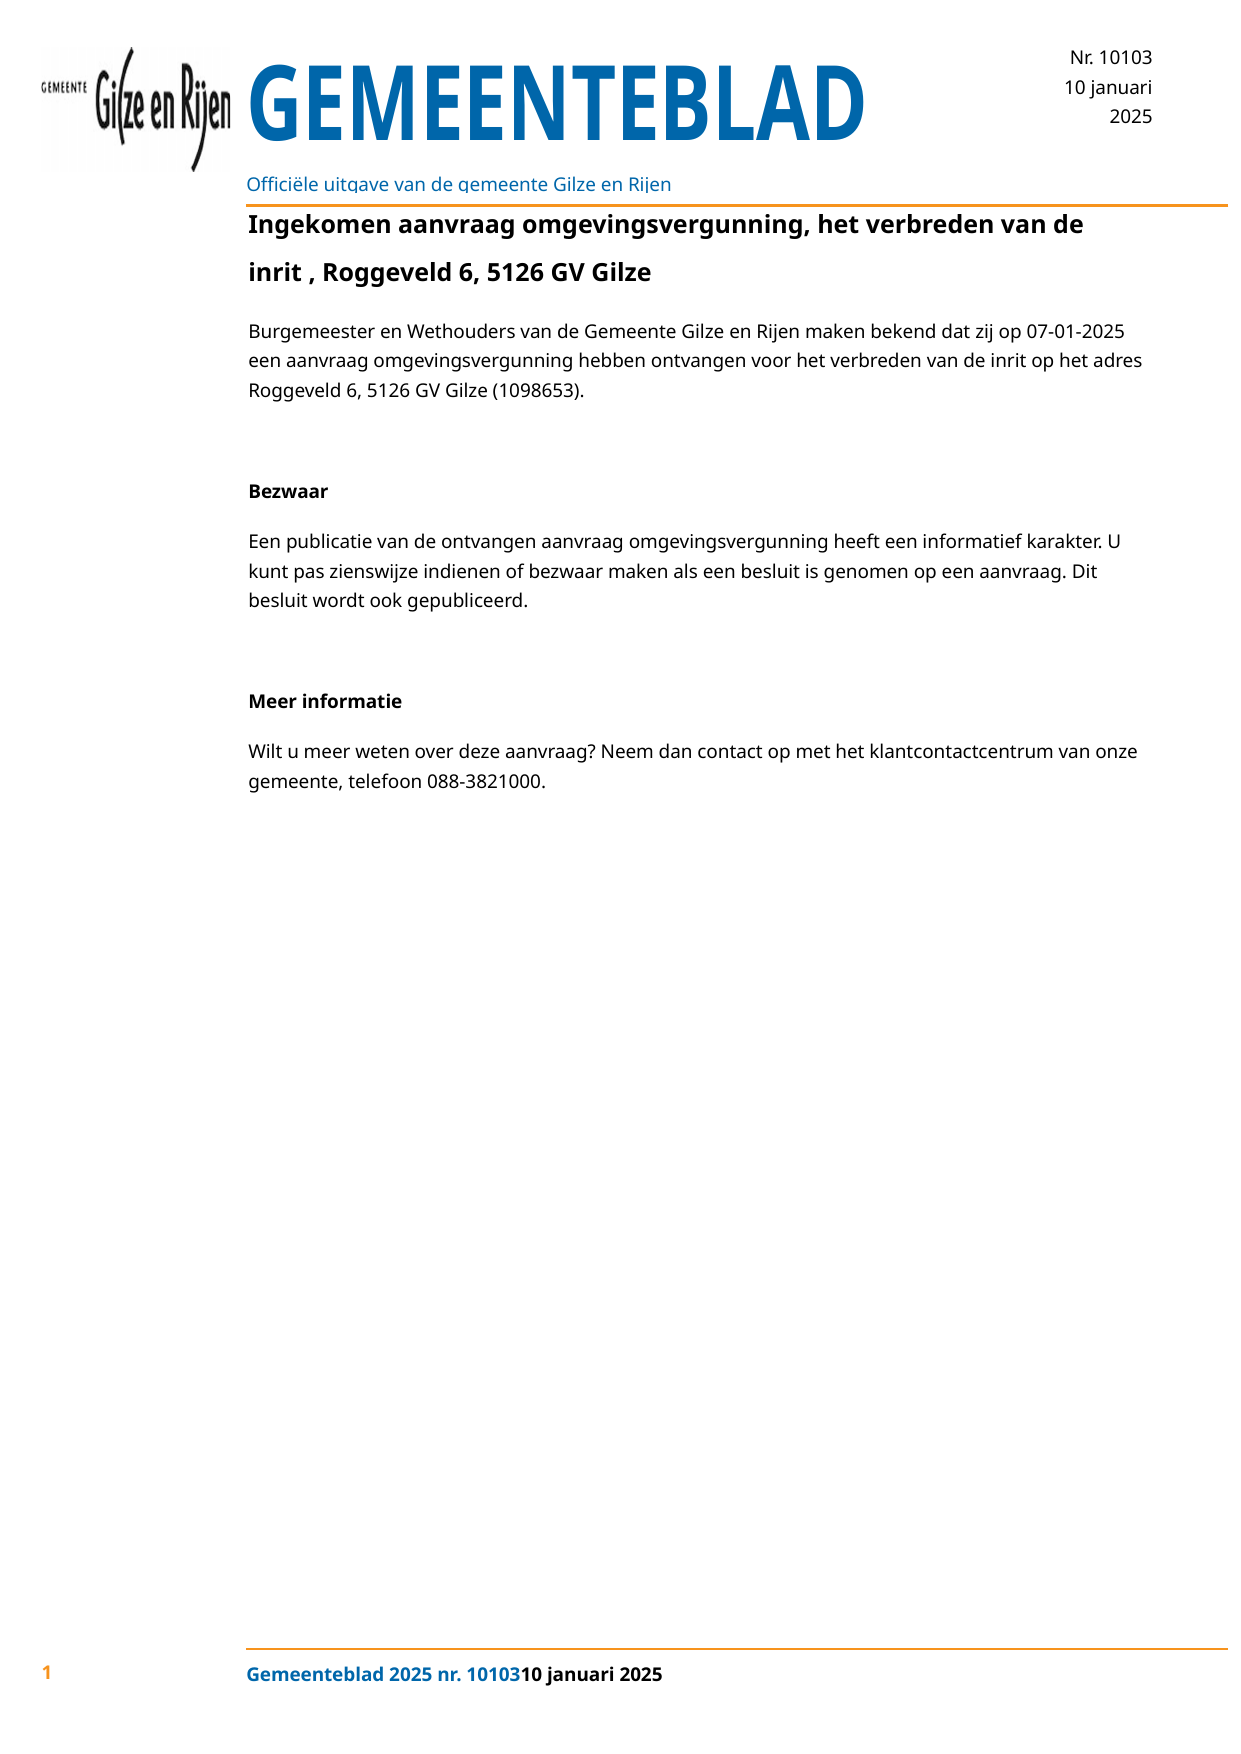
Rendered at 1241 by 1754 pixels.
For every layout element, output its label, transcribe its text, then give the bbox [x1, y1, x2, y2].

text Burgemeester en Wethouders van de Gemeente Gilze en Rijen maken bekend dat zij op 07-01-2025 een aanvraag omgevingsvergunning hebben ontvangen voor het verbreden van de inrit op het adres Roggeveld 6, 5126 GV Gilze (1098653). [248, 318, 1152, 403]
text Wilt u meer weten over deze aanvraag? Neem dan contact op met het klantcontactcentrum van onze gemeente, telefoon 088-3821000. [248, 739, 1152, 794]
text Meer informatie [248, 688, 1152, 714]
text Ingekomen aanvraag omgevingsvergunning, het verbreden van de inrit , Roggeveld 6, 5126 GV Gilze [248, 207, 1152, 288]
text Bezwaar [248, 478, 1152, 504]
picture [41, 47, 231, 172]
text Een publicatie van de ontvangen aanvraag omgevingsvergunning heeft een informatief karakter. U kunt pas zienswijze indienen of bezwaar maken als een besluit is genomen op een aanvraag. Dit besluit wordt ook gepubliceerd. [248, 528, 1152, 613]
